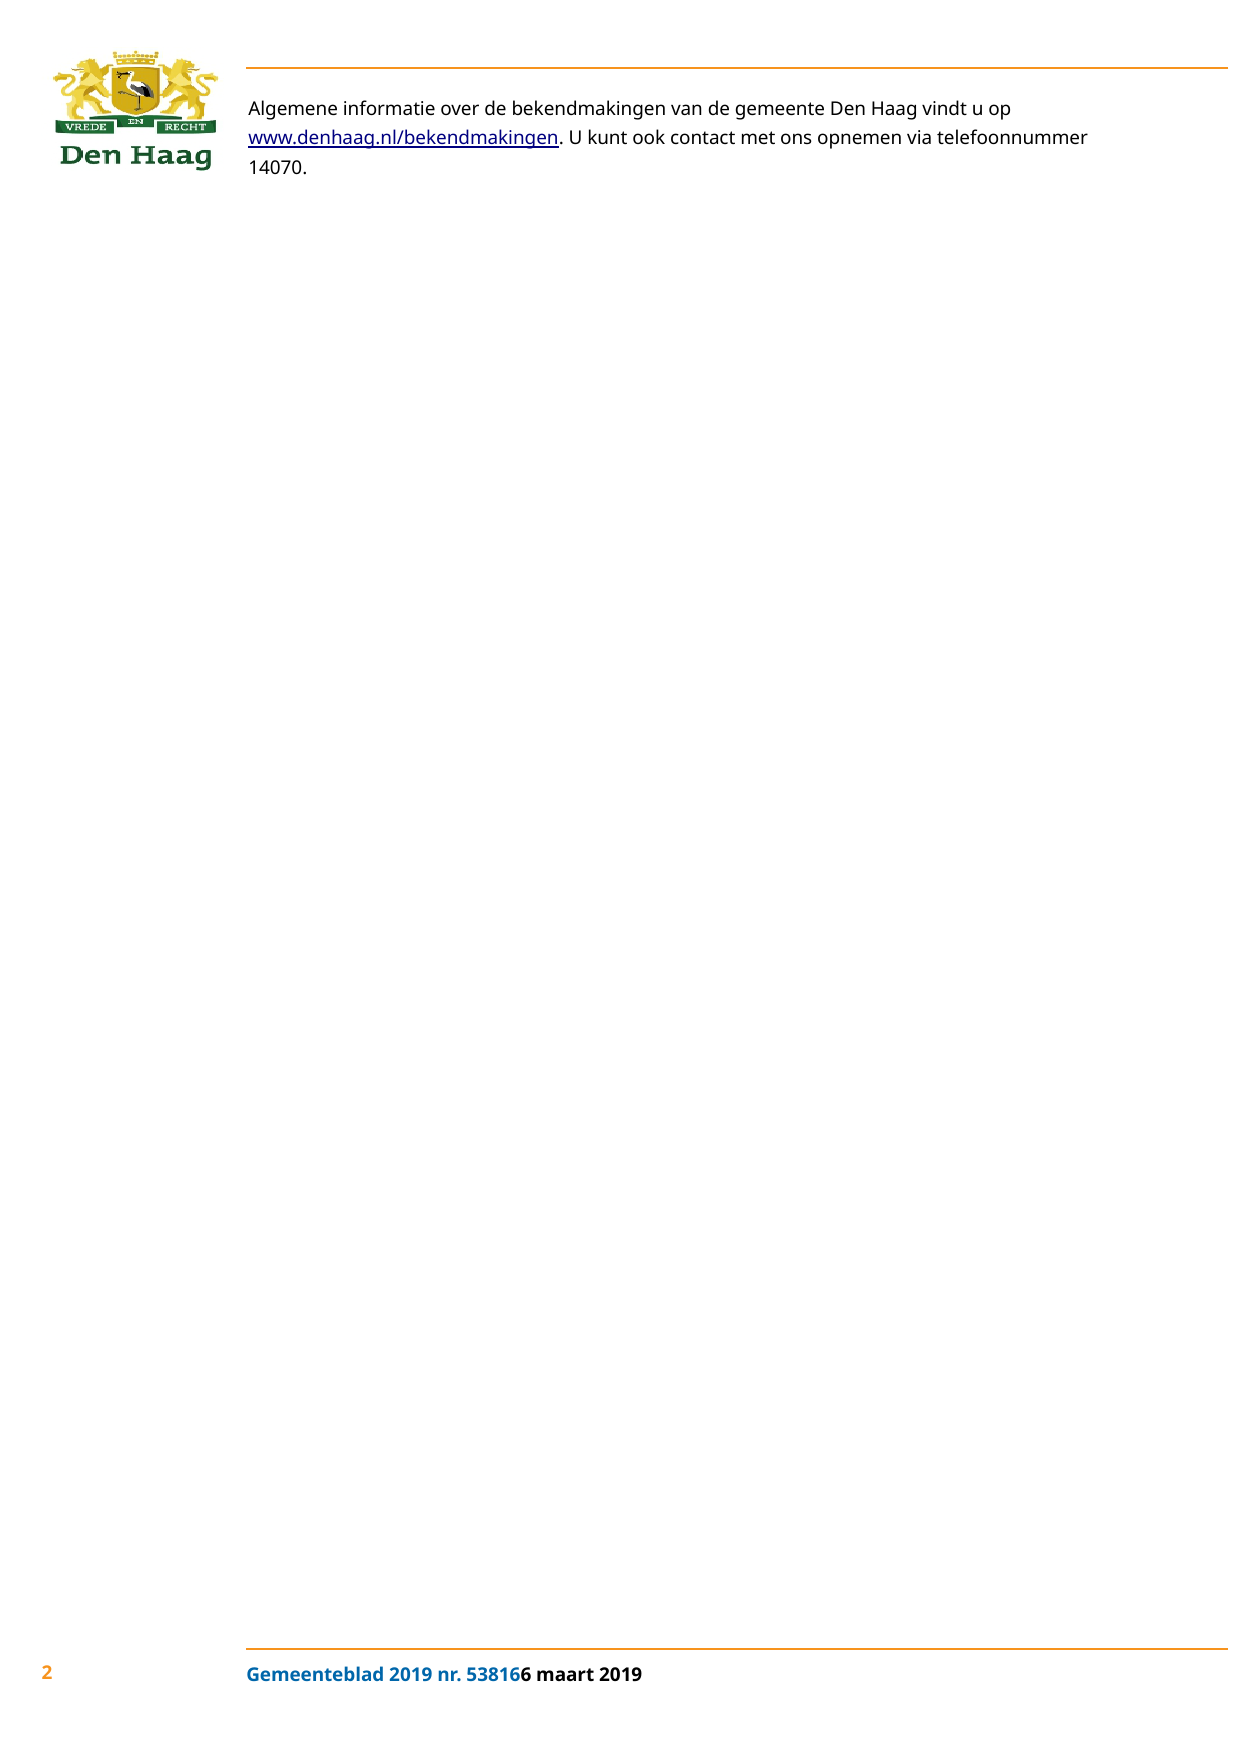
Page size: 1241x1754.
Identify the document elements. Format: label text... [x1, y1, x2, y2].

picture [41, 47, 231, 172]
text Algemene informatie over de bekendmakingen van de gemeente Den Haag vindt u op www.denhaag.nl/bekendmakingen. U kunt ook contact met ons opnemen via telefoonnummer 14070. [248, 95, 1152, 180]
